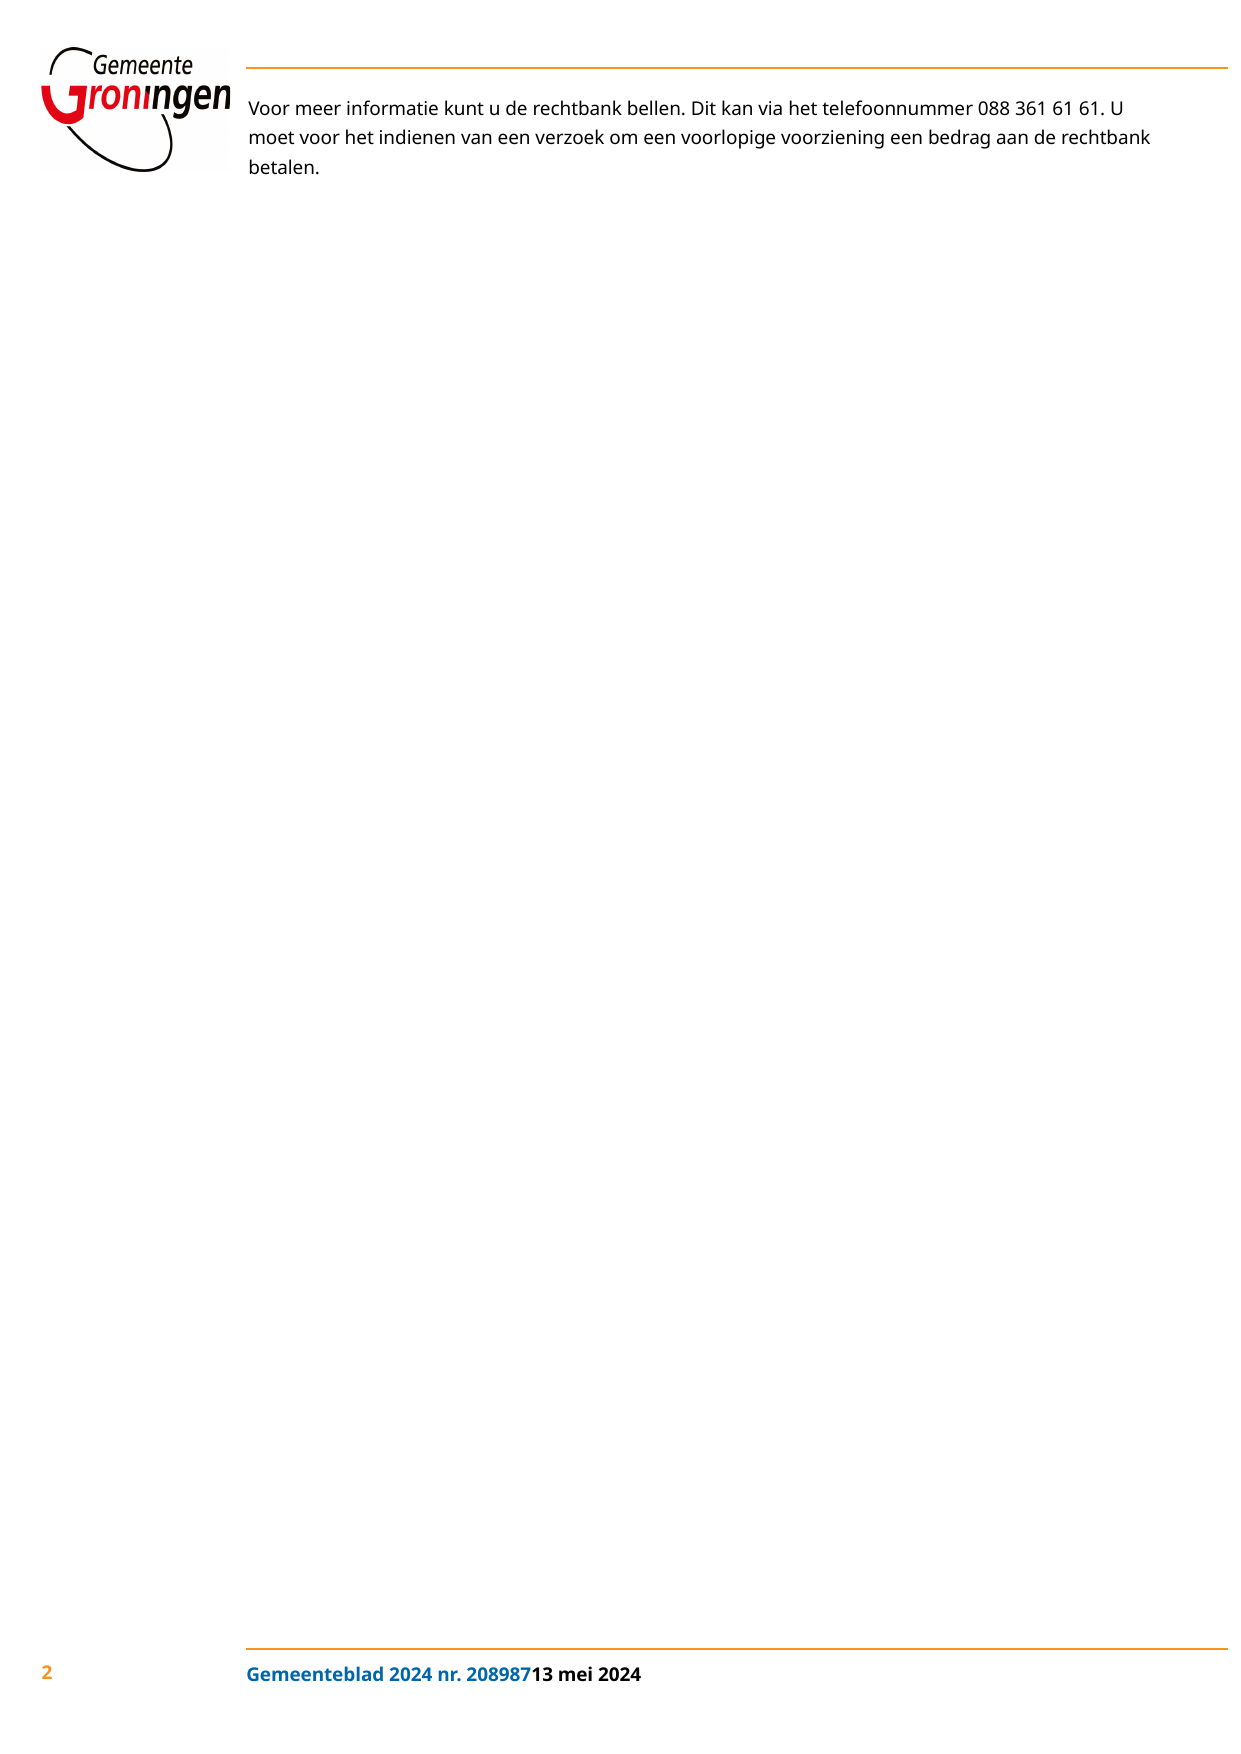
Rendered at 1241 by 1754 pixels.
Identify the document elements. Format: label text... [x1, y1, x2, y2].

picture [41, 47, 231, 172]
text Voor meer informatie kunt u de rechtbank bellen. Dit kan via het telefoonnummer 088 361 61 61. U moet voor het indienen van een verzoek om een voorlopige voorziening een bedrag aan de rechtbank betalen. [248, 95, 1152, 180]
